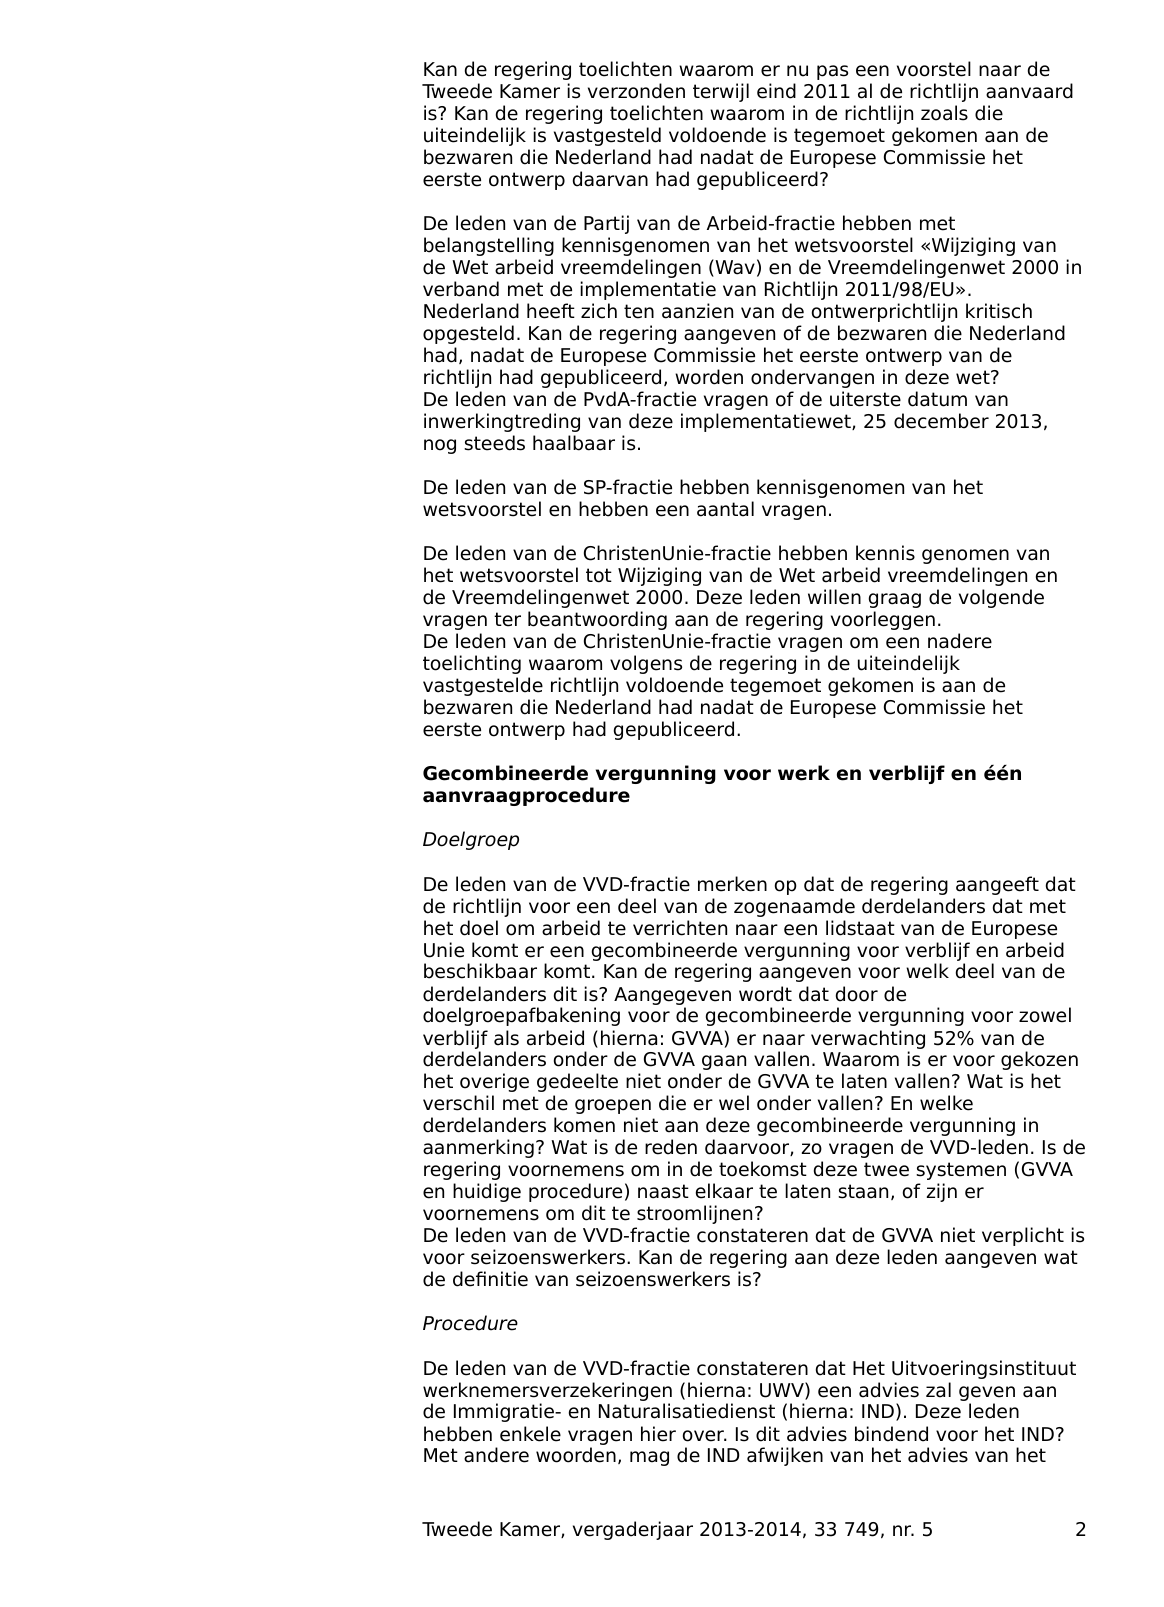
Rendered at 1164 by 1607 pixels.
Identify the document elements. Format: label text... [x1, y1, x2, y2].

text De leden van de Partij van de Arbeid-fractie hebben met belangstelling kennisgenomen van het wetsvoorstel «Wijziging van de Wet arbeid vreemdelingen (Wav) en de Vreemdelingenwet 2000 in verband met de implementatie van Richtlijn 2011/98/EU». [422, 213, 1087, 301]
text Nederland heeft zich ten aanzien van de ontwerprichtlijn kritisch opgesteld. Kan de regering aangeven of de bezwaren die Nederland had, nadat de Europese Commissie het eerste ontwerp van de richtlijn had gepubliceerd, worden ondervangen in deze wet? [422, 301, 1087, 389]
text De leden van de VVD-fractie constateren dat Het Uitvoeringsinstituut werknemersverzekeringen (hierna: UWV) een advies zal geven aan de Immigratie- en Naturalisatiedienst (hierna: IND). Deze leden hebben enkele vragen hier over. Is dit advies bindend voor het IND? Met andere woorden, mag de IND afwijken van het advies van het [422, 1357, 1087, 1467]
text De leden van de ChristenUnie-fractie hebben kennis genomen van het wetsvoorstel tot Wijziging van de Wet arbeid vreemdelingen en de Vreemdelingenwet 2000. Deze leden willen graag de volgende vragen ter beantwoording aan de regering voorleggen. [422, 543, 1087, 631]
text De leden van de VVD-fractie constateren dat de GVVA niet verplicht is voor seizoenswerkers. Kan de regering aan deze leden aangeven wat de definitie van seizoenswerkers is? [422, 1225, 1087, 1291]
subtitle Gecombineerde vergunning voor werk en verblijf en één aanvraagprocedure [422, 763, 1087, 807]
subtitle Doelgroep [422, 829, 1087, 851]
text Kan de regering toelichten waarom er nu pas een voorstel naar de Tweede Kamer is verzonden terwijl eind 2011 al de richtlijn aanvaard is? Kan de regering toelichten waarom in de richtlijn zoals die uiteindelijk is vastgesteld voldoende is tegemoet gekomen aan de bezwaren die Nederland had nadat de Europese Commissie het eerste ontwerp daarvan had gepubliceerd? [422, 59, 1087, 191]
text De leden van de VVD-fractie merken op dat de regering aangeeft dat de richtlijn voor een deel van de zogenaamde derdelanders dat met het doel om arbeid te verrichten naar een lidstaat van de Europese Unie komt er een gecombineerde vergunning voor verblijf en arbeid beschikbaar komt. Kan de regering aangeven voor welk deel van de derdelanders dit is? Aangegeven wordt dat door de doelgroepafbakening voor de gecombineerde vergunning voor zowel verblijf als arbeid (hierna: GVVA) er naar verwachting 52% van de derdelanders onder de GVVA gaan vallen. Waarom is er voor gekozen het overige gedeelte niet onder de GVVA te laten vallen? Wat is het verschil met de groepen die er wel onder vallen? En welke derdelanders komen niet aan deze gecombineerde vergunning in aanmerking? Wat is de reden daarvoor, zo vragen de VVD-leden. Is de regering voornemens om in de toekomst deze twee systemen (GVVA en huidige procedure) naast elkaar te laten staan, of zijn er voornemens om dit te stroomlijnen? [422, 873, 1087, 1225]
subtitle Procedure [422, 1313, 1087, 1335]
text De leden van de SP-fractie hebben kennisgenomen van het wetsvoorstel en hebben een aantal vragen. [422, 477, 1087, 521]
text De leden van de PvdA-fractie vragen of de uiterste datum van inwerkingtreding van deze implementatiewet, 25 december 2013, nog steeds haalbaar is. [422, 389, 1087, 455]
text De leden van de ChristenUnie-fractie vragen om een nadere toelichting waarom volgens de regering in de uiteindelijk vastgestelde richtlijn voldoende tegemoet gekomen is aan de bezwaren die Nederland had nadat de Europese Commissie het eerste ontwerp had gepubliceerd. [422, 631, 1087, 741]
